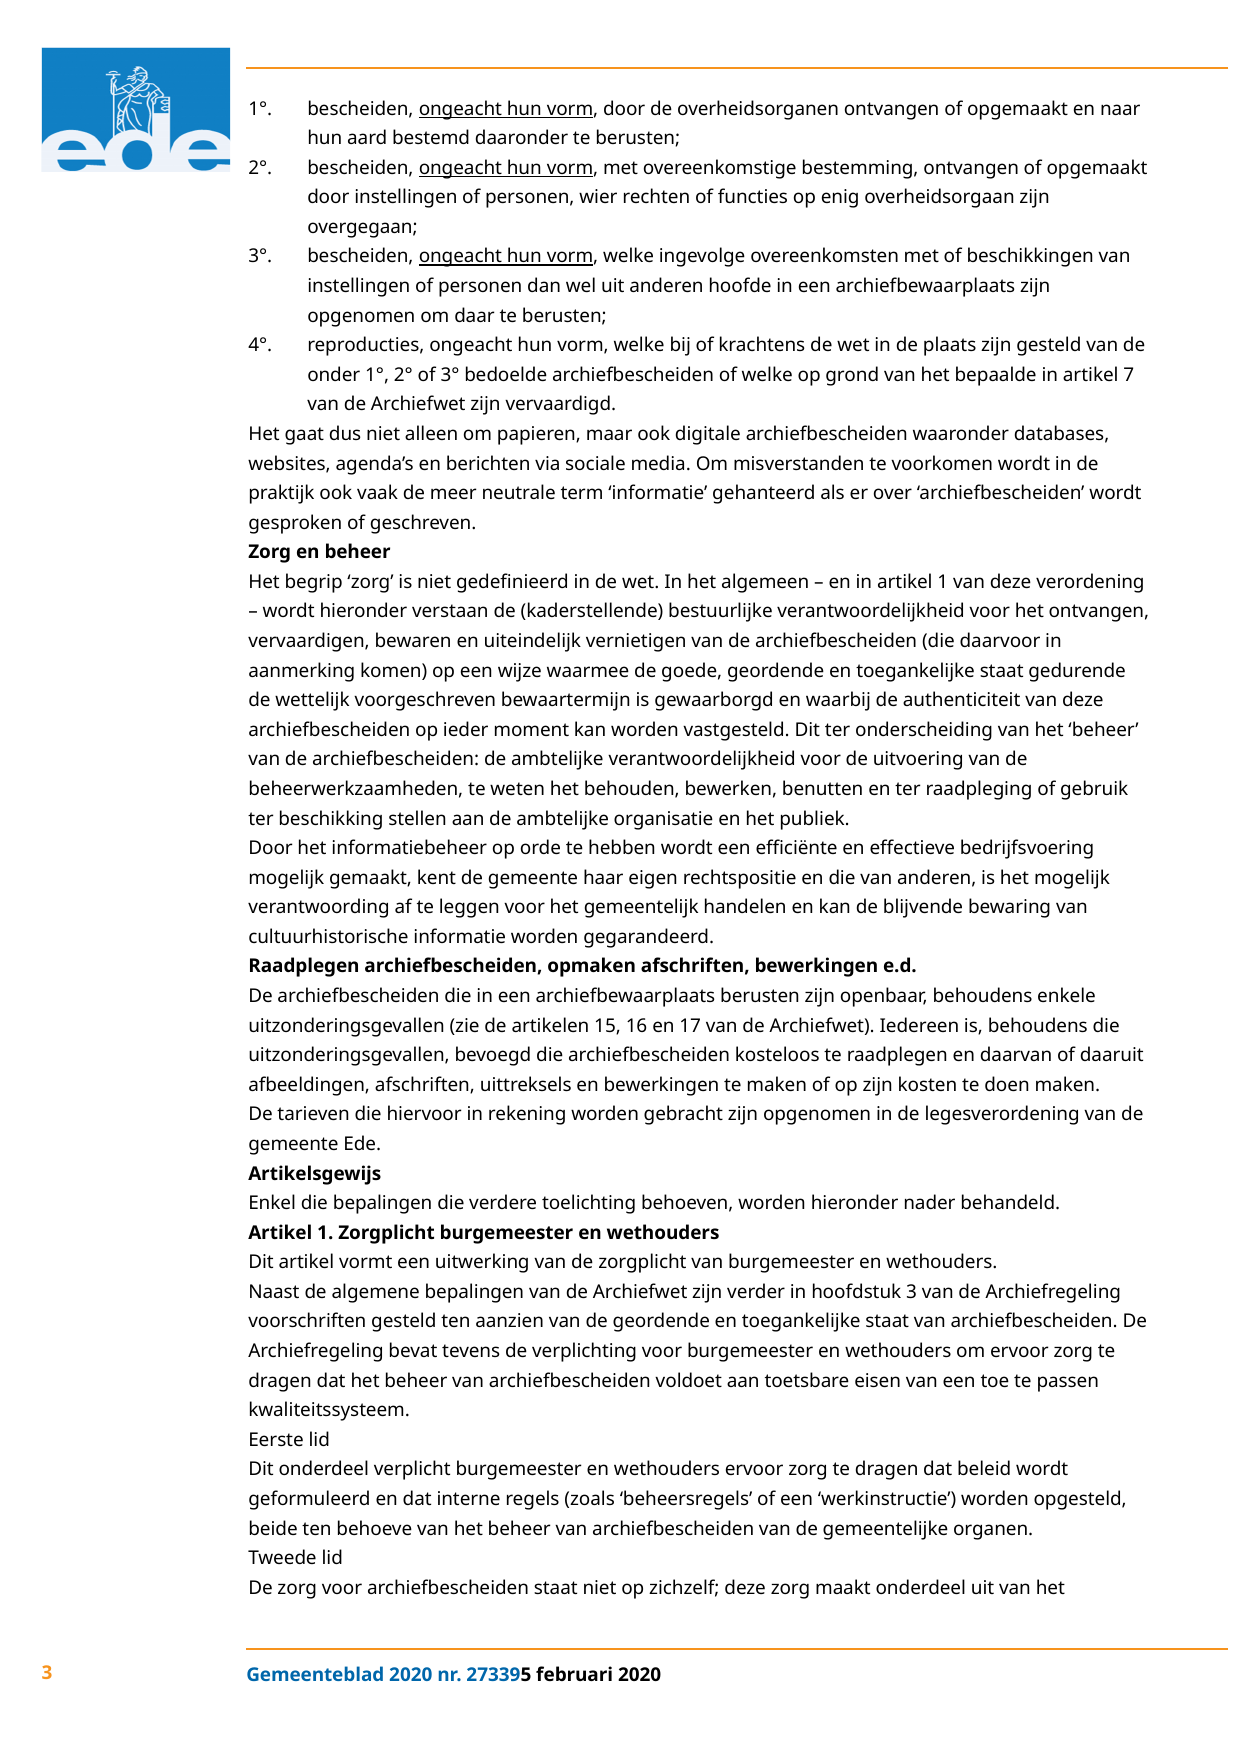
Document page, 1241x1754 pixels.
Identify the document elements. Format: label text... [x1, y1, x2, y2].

text Raadplegen archiefbescheiden, opmaken afschriften, bewerkingen e.d. [248, 953, 1152, 978]
text Het gaat dus niet alleen om papieren, maar ook digitale archiefbescheiden waaronder databases, websites, agenda’s en berichten via sociale media. Om misverstanden te voorkomen wordt in de praktijk ook vaak de meer neutrale term ‘informatie’ gehanteerd als er over ‘archiefbescheiden’ wordt gesproken of geschreven. [248, 420, 1152, 535]
text Artikelsgewijs [248, 1160, 1152, 1186]
text Naast de algemene bepalingen van de Archiefwet zijn verder in hoofdstuk 3 van de Archiefregeling voorschriften gesteld ten aanzien van de geordende en toegankelijke staat van archiefbescheiden. De Archiefregeling bevat tevens de verplichting voor burgemeester en wethouders om ervoor zorg te dragen dat het beheer van archiefbescheiden voldoet aan toetsbare eisen van een toe te passen kwaliteitssysteem. [248, 1278, 1152, 1422]
text Door het informatiebeheer op orde te hebben wordt een efficiënte en effectieve bedrijfsvoering mogelijk gemaakt, kent de gemeente haar eigen rechtspositie en die van anderen, is het mogelijk verantwoording af te leggen voor het gemeentelijk handelen en kan de blijvende bewaring van cultuurhistorische informatie worden gegarandeerd. [248, 834, 1152, 949]
list bescheiden, ongeacht hun vorm, welke ingevolge overeenkomsten met of beschikkingen van instellingen of personen dan wel uit anderen hoofde in een archiefbewaarplaats zijn opgenomen om daar te berusten; [248, 243, 1152, 328]
text Zorg en beheer [248, 538, 1152, 564]
text Eerste lid [248, 1426, 1152, 1452]
list bescheiden, ongeacht hun vorm, met overeenkomstige bestemming, ontvangen of opgemaakt door instellingen of personen, wier rechten of functies op enig overheidsorgaan zijn overgegaan; [248, 154, 1152, 239]
text Het begrip ‘zorg’ is niet gedefinieerd in de wet. In het algemeen – en in artikel 1 van deze verordening – wordt hieronder verstaan de (kaderstellende) bestuurlijke verantwoordelijkheid voor het ontvangen, vervaardigen, bewaren en uiteindelijk vernietigen van de archiefbescheiden (die daarvoor in aanmerking komen) op een wijze waarmee de goede, geordende en toegankelijke staat gedurende de wettelijk voorgeschreven bewaartermijn is gewaarborgd en waarbij de authenticiteit van deze archiefbescheiden op ieder moment kan worden vastgesteld. Dit ter onderscheiding van het ‘beheer’ van de archiefbescheiden: de ambtelijke verantwoordelijkheid voor de uitvoering van de beheerwerkzaamheden, te weten het behouden, bewerken, benutten en ter raadpleging of gebruik ter beschikking stellen aan de ambtelijke organisatie en het publiek. [248, 568, 1152, 831]
text Artikel 1. Zorgplicht burgemeester en wethouders [248, 1219, 1152, 1245]
text Enkel die bepalingen die verdere toelichting behoeven, worden hieronder nader behandeld. [248, 1189, 1152, 1215]
text De tarieven die hiervoor in rekening worden gebracht zijn opgenomen in de legesverordening van de gemeente Ede. [248, 1101, 1152, 1156]
text De zorg voor archiefbescheiden staat niet op zichzelf; deze zorg maakt onderdeel uit van het [248, 1574, 1152, 1600]
text Dit artikel vormt een uitwerking van de zorgplicht van burgemeester en wethouders. [248, 1248, 1152, 1274]
text Tweede lid [248, 1544, 1152, 1570]
text Dit onderdeel verplicht burgemeester en wethouders ervoor zorg te dragen dat beleid wordt geformuleerd en dat interne regels (zoals ‘beheersregels’ of een ‘werkinstructie’) worden opgesteld, beide ten behoeve van het beheer van archiefbescheiden van de gemeentelijke organen. [248, 1456, 1152, 1541]
text De archiefbescheiden die in een archiefbewaarplaats berusten zijn openbaar, behoudens enkele uitzonderingsgevallen (zie de artikelen 15, 16 en 17 van de Archiefwet). Iedereen is, behoudens die uitzonderingsgevallen, bevoegd die archiefbescheiden kosteloos te raadplegen en daarvan of daaruit afbeeldingen, afschriften, uittreksels en bewerkingen te maken of op zijn kosten te doen maken. [248, 982, 1152, 1097]
picture [41, 47, 231, 172]
list reproducties, ongeacht hun vorm, welke bij of krachtens de wet in de plaats zijn gesteld van de onder 1°, 2° of 3° bedoelde archiefbescheiden of welke op grond van het bepaalde in artikel 7 van de Archiefwet zijn vervaardigd. [248, 331, 1152, 416]
list bescheiden, ongeacht hun vorm, door de overheidsorganen ontvangen of opgemaakt en naar hun aard bestemd daaronder te berusten; [248, 95, 1152, 150]
